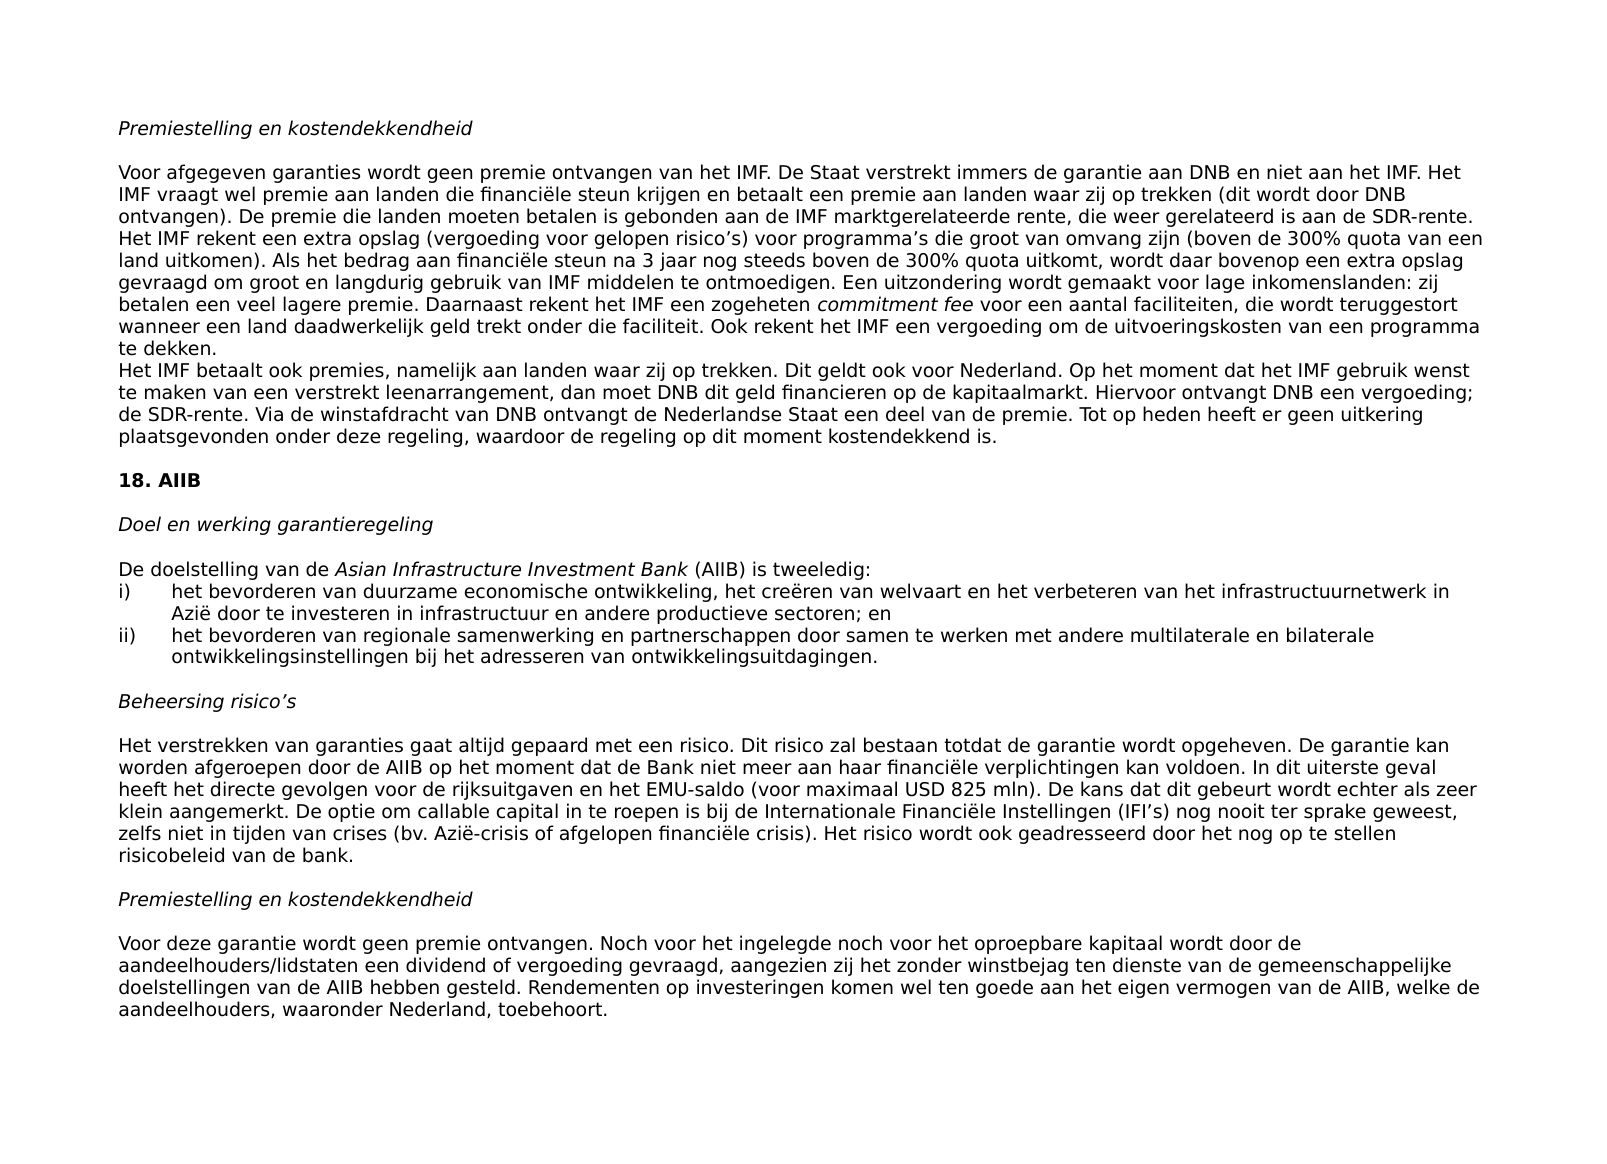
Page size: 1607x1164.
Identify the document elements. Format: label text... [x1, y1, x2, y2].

subtitle 18. AIIB [118, 470, 1488, 492]
subtitle Doel en werking garantieregeling [118, 514, 1488, 536]
text Voor afgegeven garanties wordt geen premie ontvangen van het IMF. De Staat verstrekt immers de garantie aan DNB en niet aan het IMF. Het IMF vraagt wel premie aan landen die financiële steun krijgen en betaalt een premie aan landen waar zij op trekken (dit wordt door DNB ontvangen). De premie die landen moeten betalen is gebonden aan de IMF marktgerelateerde rente, die weer gerelateerd is aan de SDR-rente. Het IMF rekent een extra opslag (vergoeding voor gelopen risico’s) voor programma’s die groot van omvang zijn (boven de 300% quota van een land uitkomen). Als het bedrag aan financiële steun na 3 jaar nog steeds boven de 300% quota uitkomt, wordt daar bovenop een extra opslag gevraagd om groot en langdurig gebruik van IMF middelen te ontmoedigen. Een uitzondering wordt gemaakt voor lage inkomenslanden: zij betalen een veel lagere premie. Daarnaast rekent het IMF een zogeheten commitment fee voor een aantal faciliteiten, die wordt teruggestort wanneer een land daadwerkelijk geld trekt onder die faciliteit. Ook rekent het IMF een vergoeding om de uitvoeringskosten van een programma te dekken. [118, 162, 1488, 360]
subtitle Premiestelling en kostendekkendheid [118, 889, 1488, 911]
text Voor deze garantie wordt geen premie ontvangen. Noch voor het ingelegde noch voor het oproepbare kapitaal wordt door de aandeelhouders/lidstaten een dividend of vergoeding gevraagd, aangezien zij het zonder winstbejag ten dienste van de gemeenschappelijke doelstellingen van de AIIB hebben gesteld. Rendementen op investeringen komen wel ten goede aan het eigen vermogen van de AIIB, welke de aandeelhouders, waaronder Nederland, toebehoort. [118, 933, 1488, 1021]
text Het IMF betaalt ook premies, namelijk aan landen waar zij op trekken. Dit geldt ook voor Nederland. Op het moment dat het IMF gebruik wenst te maken van een verstrekt leenarrangement, dan moet DNB dit geld financieren op de kapitaalmarkt. Hiervoor ontvangt DNB een vergoeding; de SDR-rente. Via de winstafdracht van DNB ontvangt de Nederlandse Staat een deel van de premie. Tot op heden heeft er geen uitkering plaatsgevonden onder deze regeling, waardoor de regeling op dit moment kostendekkend is. [118, 360, 1488, 448]
subtitle Beheersing risico’s [118, 691, 1488, 713]
text De doelstelling van de Asian Infrastructure Investment Bank (AIIB) is tweeledig: [118, 558, 1488, 581]
text ii) het bevorderen van regionale samenwerking en partnerschappen door samen te werken met andere multilaterale en bilaterale ontwikkelingsinstellingen bij het adresseren van ontwikkelingsuitdagingen. [118, 624, 1488, 668]
text Het verstrekken van garanties gaat altijd gepaard met een risico. Dit risico zal bestaan totdat de garantie wordt opgeheven. De garantie kan worden afgeroepen door de AIIB op het moment dat de Bank niet meer aan haar financiële verplichtingen kan voldoen. In dit uiterste geval heeft het directe gevolgen voor de rijksuitgaven en het EMU-saldo (voor maximaal USD 825 mln). De kans dat dit gebeurt wordt echter als zeer klein aangemerkt. De optie om callable capital in te roepen is bij de Internationale Financiële Instellingen (IFI’s) nog nooit ter sprake geweest, zelfs niet in tijden van crises (bv. Azië-crisis of afgelopen financiële crisis). Het risico wordt ook geadresseerd door het nog op te stellen risicobeleid van de bank. [118, 735, 1488, 867]
subtitle Premiestelling en kostendekkendheid [118, 118, 1488, 140]
text i) het bevorderen van duurzame economische ontwikkeling, het creëren van welvaart en het verbeteren van het infrastructuurnetwerk in Azië door te investeren in infrastructuur en andere productieve sectoren; en [118, 581, 1488, 624]
